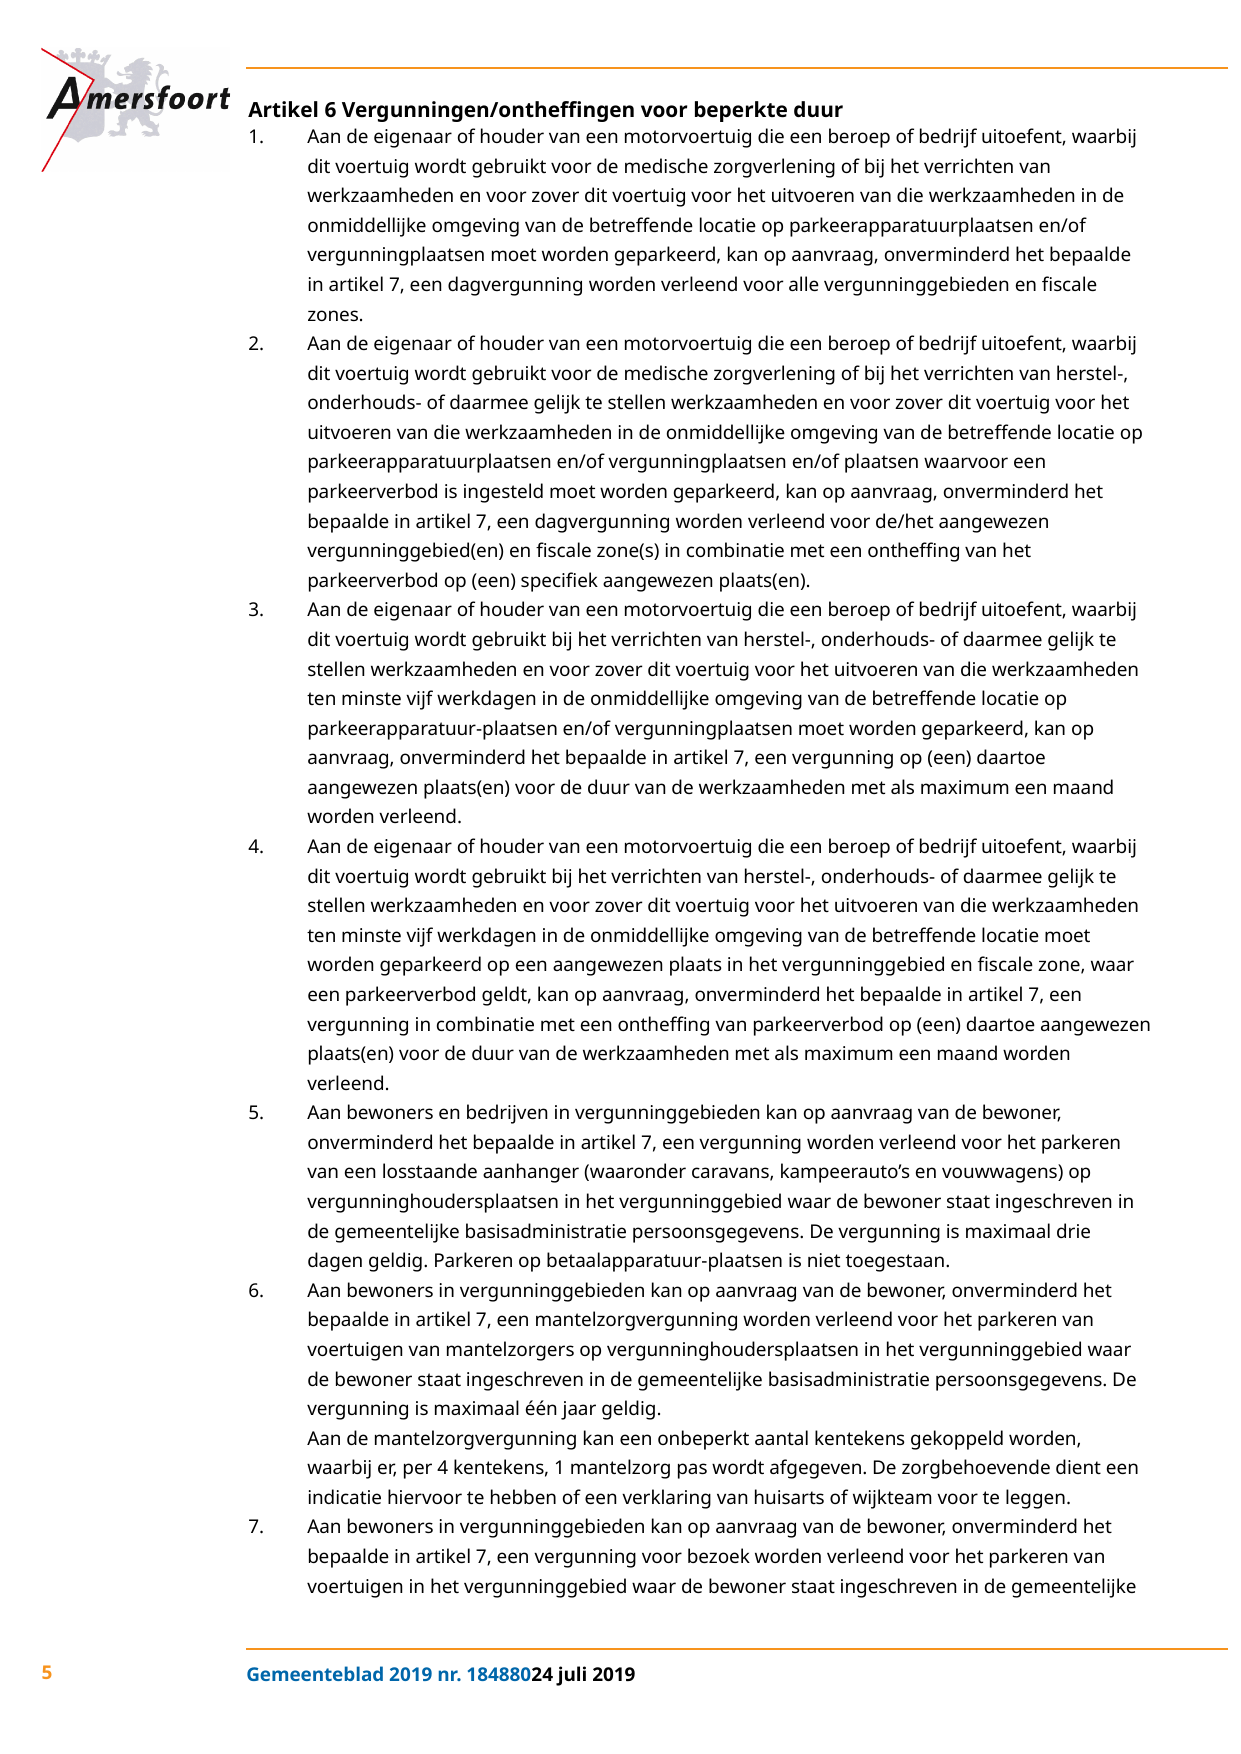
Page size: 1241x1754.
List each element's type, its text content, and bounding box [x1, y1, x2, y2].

list Aan de eigenaar of houder van een motorvoertuig die een beroep of bedrijf uitoefent, waarbij dit voertuig wordt gebruikt voor de medische zorgverlening of bij het verrichten van herstel-, onderhouds- of daarmee gelijk te stellen werkzaamheden en voor zover dit voertuig voor het uitvoeren van die werkzaamheden in de onmiddellijke omgeving van de betreffende locatie op parkeerapparatuurplaatsen en/of vergunningplaatsen en/of plaatsen waarvoor een parkeerverbod is ingesteld moet worden geparkeerd, kan op aanvraag, onverminderd het bepaalde in artikel 7, een dagvergunning worden verleend voor de/het aangewezen vergunninggebied(en) en fiscale zone(s) in combinatie met een ontheffing van het parkeerverbod op (een) specifiek aangewezen plaats(en). [248, 330, 1152, 593]
text Artikel 6 Vergunningen/ontheffingen voor beperkte duur [248, 95, 1152, 123]
list Aan bewoners in vergunninggebieden kan op aanvraag van de bewoner, onverminderd het bepaalde in artikel 7, een vergunning voor bezoek worden verleend voor het parkeren van voertuigen in het vergunninggebied waar de bewoner staat ingeschreven in de gemeentelijke [248, 1514, 1152, 1598]
list Aan de mantelzorgvergunning kan een onbeperkt aantal kentekens gekoppeld worden, waarbij er, per 4 kentekens, 1 mantelzorg pas wordt afgegeven. De zorgbehoevende dient een indicatie hiervoor te hebben of een verklaring van huisarts of wijkteam voor te leggen. [248, 1425, 1152, 1510]
picture [41, 47, 231, 172]
list Aan de eigenaar of houder van een motorvoertuig die een beroep of bedrijf uitoefent, waarbij dit voertuig wordt gebruikt voor de medische zorgverlening of bij het verrichten van werkzaamheden en voor zover dit voertuig voor het uitvoeren van die werkzaamheden in de onmiddellijke omgeving van de betreffende locatie op parkeerapparatuurplaatsen en/of vergunningplaatsen moet worden geparkeerd, kan op aanvraag, onverminderd het bepaalde in artikel 7, een dagvergunning worden verleend voor alle vergunninggebieden en fiscale zones. [248, 123, 1152, 326]
list Aan de eigenaar of houder van een motorvoertuig die een beroep of bedrijf uitoefent, waarbij dit voertuig wordt gebruikt bij het verrichten van herstel-, onderhouds- of daarmee gelijk te stellen werkzaamheden en voor zover dit voertuig voor het uitvoeren van die werkzaamheden ten minste vijf werkdagen in de onmiddellijke omgeving van de betreffende locatie moet worden geparkeerd op een aangewezen plaats in het vergunninggebied en fiscale zone, waar een parkeerverbod geldt, kan op aanvraag, onverminderd het bepaalde in artikel 7, een vergunning in combinatie met een ontheffing van parkeerverbod op (een) daartoe aangewezen plaats(en) voor de duur van de werkzaamheden met als maximum een maand worden verleend. [248, 833, 1152, 1096]
list Aan bewoners en bedrijven in vergunninggebieden kan op aanvraag van de bewoner, onverminderd het bepaalde in artikel 7, een vergunning worden verleend voor het parkeren van een losstaande aanhanger (waaronder caravans, kampeerauto’s en vouwwagens) op vergunninghoudersplaatsen in het vergunninggebied waar de bewoner staat ingeschreven in de gemeentelijke basisadministratie persoonsgegevens. De vergunning is maximaal drie dagen geldig. Parkeren op betaalapparatuur-plaatsen is niet toegestaan. [248, 1099, 1152, 1273]
list Aan de eigenaar of houder van een motorvoertuig die een beroep of bedrijf uitoefent, waarbij dit voertuig wordt gebruikt bij het verrichten van herstel-, onderhouds- of daarmee gelijk te stellen werkzaamheden en voor zover dit voertuig voor het uitvoeren van die werkzaamheden ten minste vijf werkdagen in de onmiddellijke omgeving van de betreffende locatie op parkeerapparatuur-plaatsen en/of vergunningplaatsen moet worden geparkeerd, kan op aanvraag, onverminderd het bepaalde in artikel 7, een vergunning op (een) daartoe aangewezen plaats(en) voor de duur van de werkzaamheden met als maximum een maand worden verleend. [248, 597, 1152, 829]
list Aan bewoners in vergunninggebieden kan op aanvraag van de bewoner, onverminderd het bepaalde in artikel 7, een mantelzorgvergunning worden verleend voor het parkeren van voertuigen van mantelzorgers op vergunninghoudersplaatsen in het vergunninggebied waar de bewoner staat ingeschreven in de gemeentelijke basisadministratie persoonsgegevens. De vergunning is maximaal één jaar geldig. [248, 1277, 1152, 1421]
